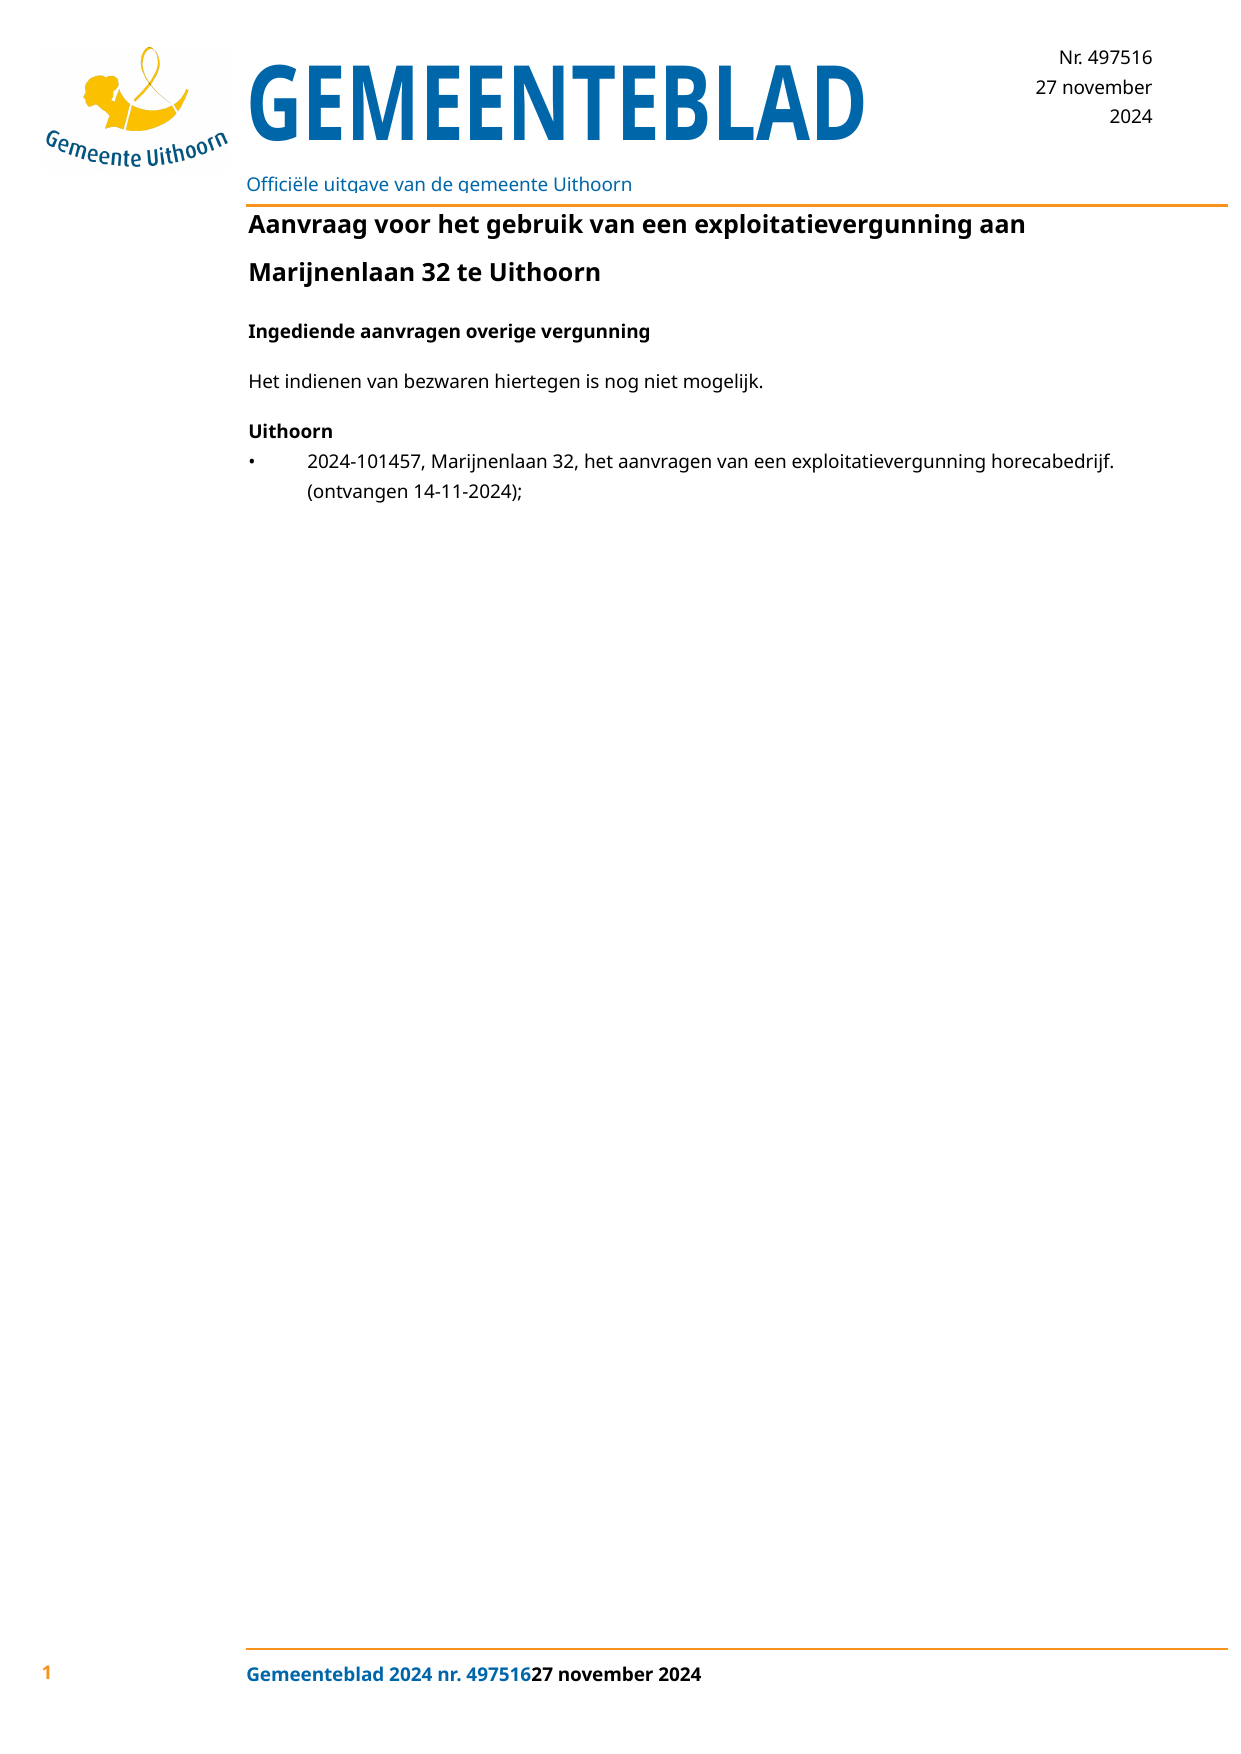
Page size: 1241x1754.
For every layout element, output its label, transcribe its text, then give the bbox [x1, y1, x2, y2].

text Ingediende aanvragen overige vergunning [248, 318, 1152, 344]
text Aanvraag voor het gebruik van een exploitatievergunning aan Marijnenlaan 32 te Uithoorn [248, 207, 1152, 288]
list 2024-101457, Marijnenlaan 32, het aanvragen van een exploitatievergunning horecabedrijf. (ontvangen 14-11-2024); [248, 448, 1152, 504]
text Uithoorn [248, 419, 1152, 444]
picture [41, 47, 231, 172]
text Het indienen van bezwaren hiertegen is nog niet mogelijk. [248, 368, 1152, 394]
